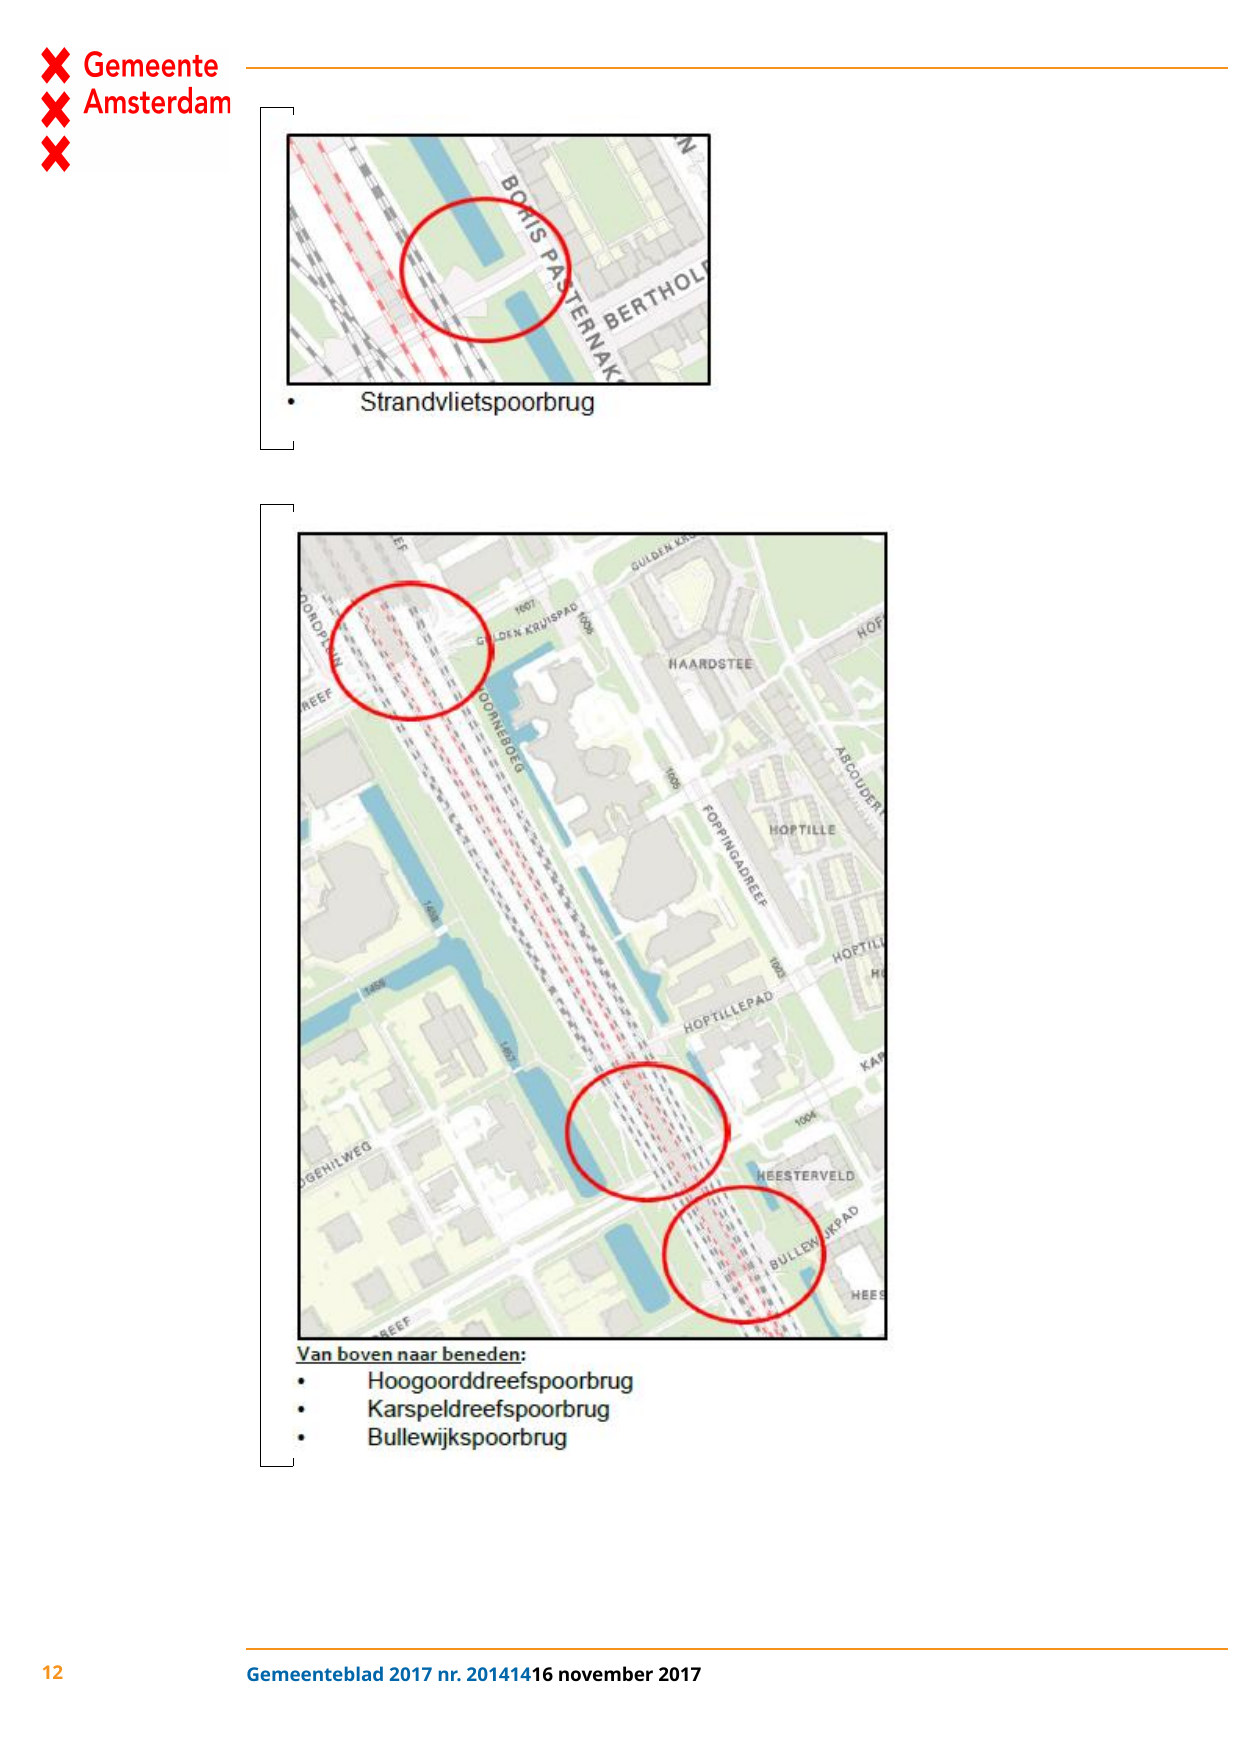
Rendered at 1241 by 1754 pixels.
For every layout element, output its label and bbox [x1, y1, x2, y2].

picture [41, 47, 231, 172]
picture [268, 115, 805, 441]
picture [268, 512, 930, 1458]
